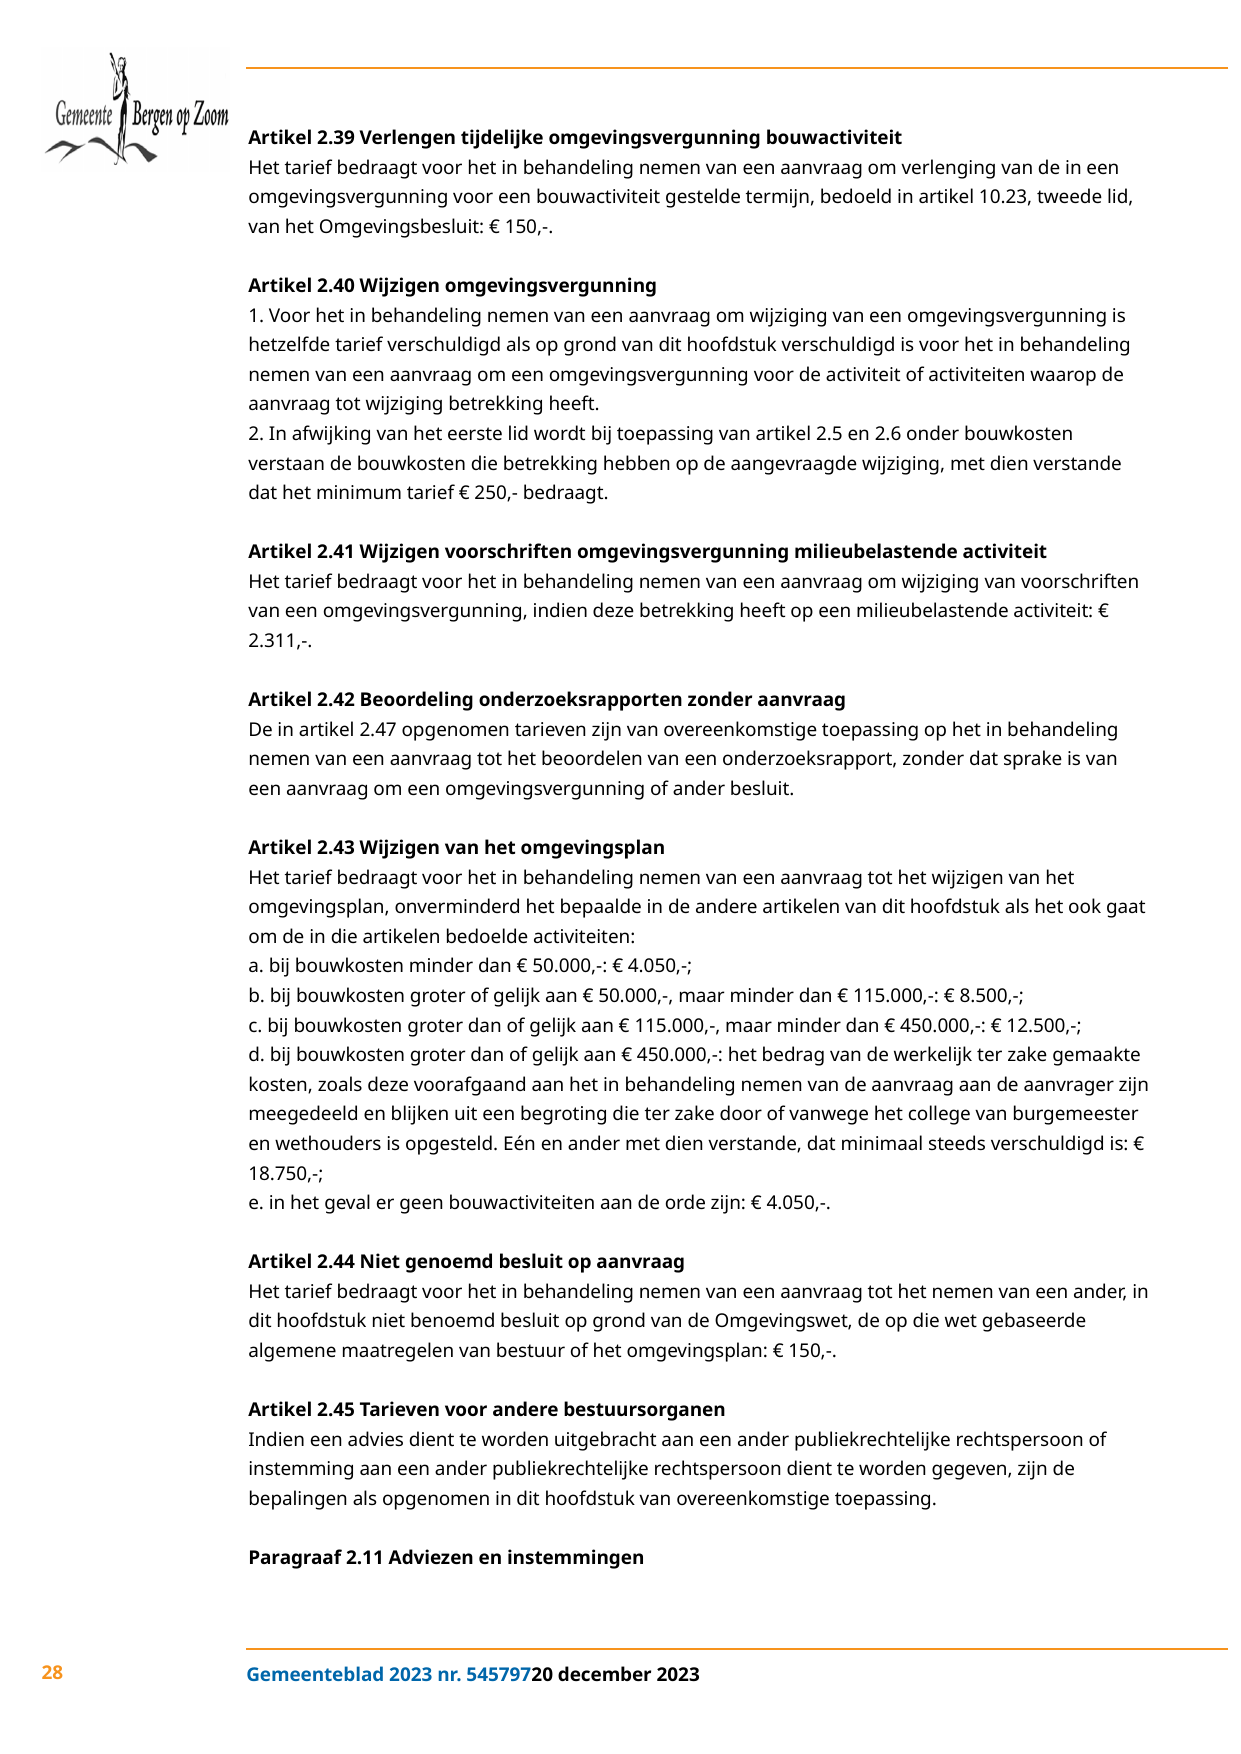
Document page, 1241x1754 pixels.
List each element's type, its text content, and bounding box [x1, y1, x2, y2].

text Artikel 2.39 Verlengen tijdelijke omgevingsvergunning bouwactiviteit [248, 124, 1152, 150]
text Het tarief bedraagt voor het in behandeling nemen van een aanvraag tot het nemen van een ander, in dit hoofdstuk niet benoemd besluit op grond van de Omgevingswet, de op die wet gebaseerde algemene maatregelen van bestuur of het omgevingsplan: € 150,-. [248, 1278, 1152, 1363]
text Artikel 2.40 Wijzigen omgevingsvergunning [248, 272, 1152, 298]
text Artikel 2.45 Tarieven voor andere bestuursorganen [248, 1396, 1152, 1422]
text Indien een advies dient te worden uitgebracht aan een ander publiekrechtelijke rechtspersoon of instemming aan een ander publiekrechtelijke rechtspersoon dient te worden gegeven, zijn de bepalingen als opgenomen in dit hoofdstuk van overeenkomstige toepassing. [248, 1426, 1152, 1511]
text e. in het geval er geen bouwactiviteiten aan de orde zijn: € 4.050,-. [248, 1189, 1152, 1215]
text Paragraaf 2.11 Adviezen en instemmingen [248, 1544, 1152, 1570]
text Het tarief bedraagt voor het in behandeling nemen van een aanvraag tot het wijzigen van het omgevingsplan, onverminderd het bepaalde in de andere artikelen van dit hoofdstuk als het ook gaat om de in die artikelen bedoelde activiteiten: [248, 864, 1152, 949]
text 1. Voor het in behandeling nemen van een aanvraag om wijziging van een omgevingsvergunning is hetzelfde tarief verschuldigd als op grond van dit hoofdstuk verschuldigd is voor het in behandeling nemen van een aanvraag om een omgevingsvergunning voor de activiteit of activiteiten waarop de aanvraag tot wijziging betrekking heeft. [248, 302, 1152, 416]
text De in artikel 2.47 opgenomen tarieven zijn van overeenkomstige toepassing op het in behandeling nemen van een aanvraag tot het beoordelen van een onderzoeksrapport, zonder dat sprake is van een aanvraag om een omgevingsvergunning of ander besluit. [248, 716, 1152, 801]
text Artikel 2.43 Wijzigen van het omgevingsplan [248, 834, 1152, 860]
text c. bij bouwkosten groter dan of gelijk aan € 115.000,-, maar minder dan € 450.000,-: € 12.500,-; [248, 1012, 1152, 1038]
text b. bij bouwkosten groter of gelijk aan € 50.000,-, maar minder dan € 115.000,-: € 8.500,-; [248, 982, 1152, 1008]
text Artikel 2.42 Beoordeling onderzoeksrapporten zonder aanvraag [248, 686, 1152, 712]
text 2. In afwijking van het eerste lid wordt bij toepassing van artikel 2.5 en 2.6 onder bouwkosten verstaan de bouwkosten die betrekking hebben op de aangevraagde wijziging, met dien verstande dat het minimum tarief € 250,- bedraagt. [248, 420, 1152, 505]
text Het tarief bedraagt voor het in behandeling nemen van een aanvraag om wijziging van voorschriften van een omgevingsvergunning, indien deze betrekking heeft op een milieubelastende activiteit: € 2.311,-. [248, 568, 1152, 653]
text Het tarief bedraagt voor het in behandeling nemen van een aanvraag om verlenging van de in een omgevingsvergunning voor een bouwactiviteit gestelde termijn, bedoeld in artikel 10.23, tweede lid, van het Omgevingsbesluit: € 150,-. [248, 154, 1152, 239]
picture [41, 47, 231, 172]
text Artikel 2.41 Wijzigen voorschriften omgevingsvergunning milieubelastende activiteit [248, 538, 1152, 564]
text Artikel 2.44 Niet genoemd besluit op aanvraag [248, 1248, 1152, 1274]
text d. bij bouwkosten groter dan of gelijk aan € 450.000,-: het bedrag van de werkelijk ter zake gemaakte kosten, zoals deze voorafgaand aan het in behandeling nemen van de aanvraag aan de aanvrager zijn meegedeeld en blijken uit een begroting die ter zake door of vanwege het college van burgemeester en wethouders is opgesteld. Eén en ander met dien verstande, dat minimaal steeds verschuldigd is: € 18.750,-; [248, 1041, 1152, 1186]
text a. bij bouwkosten minder dan € 50.000,-: € 4.050,-; [248, 953, 1152, 978]
